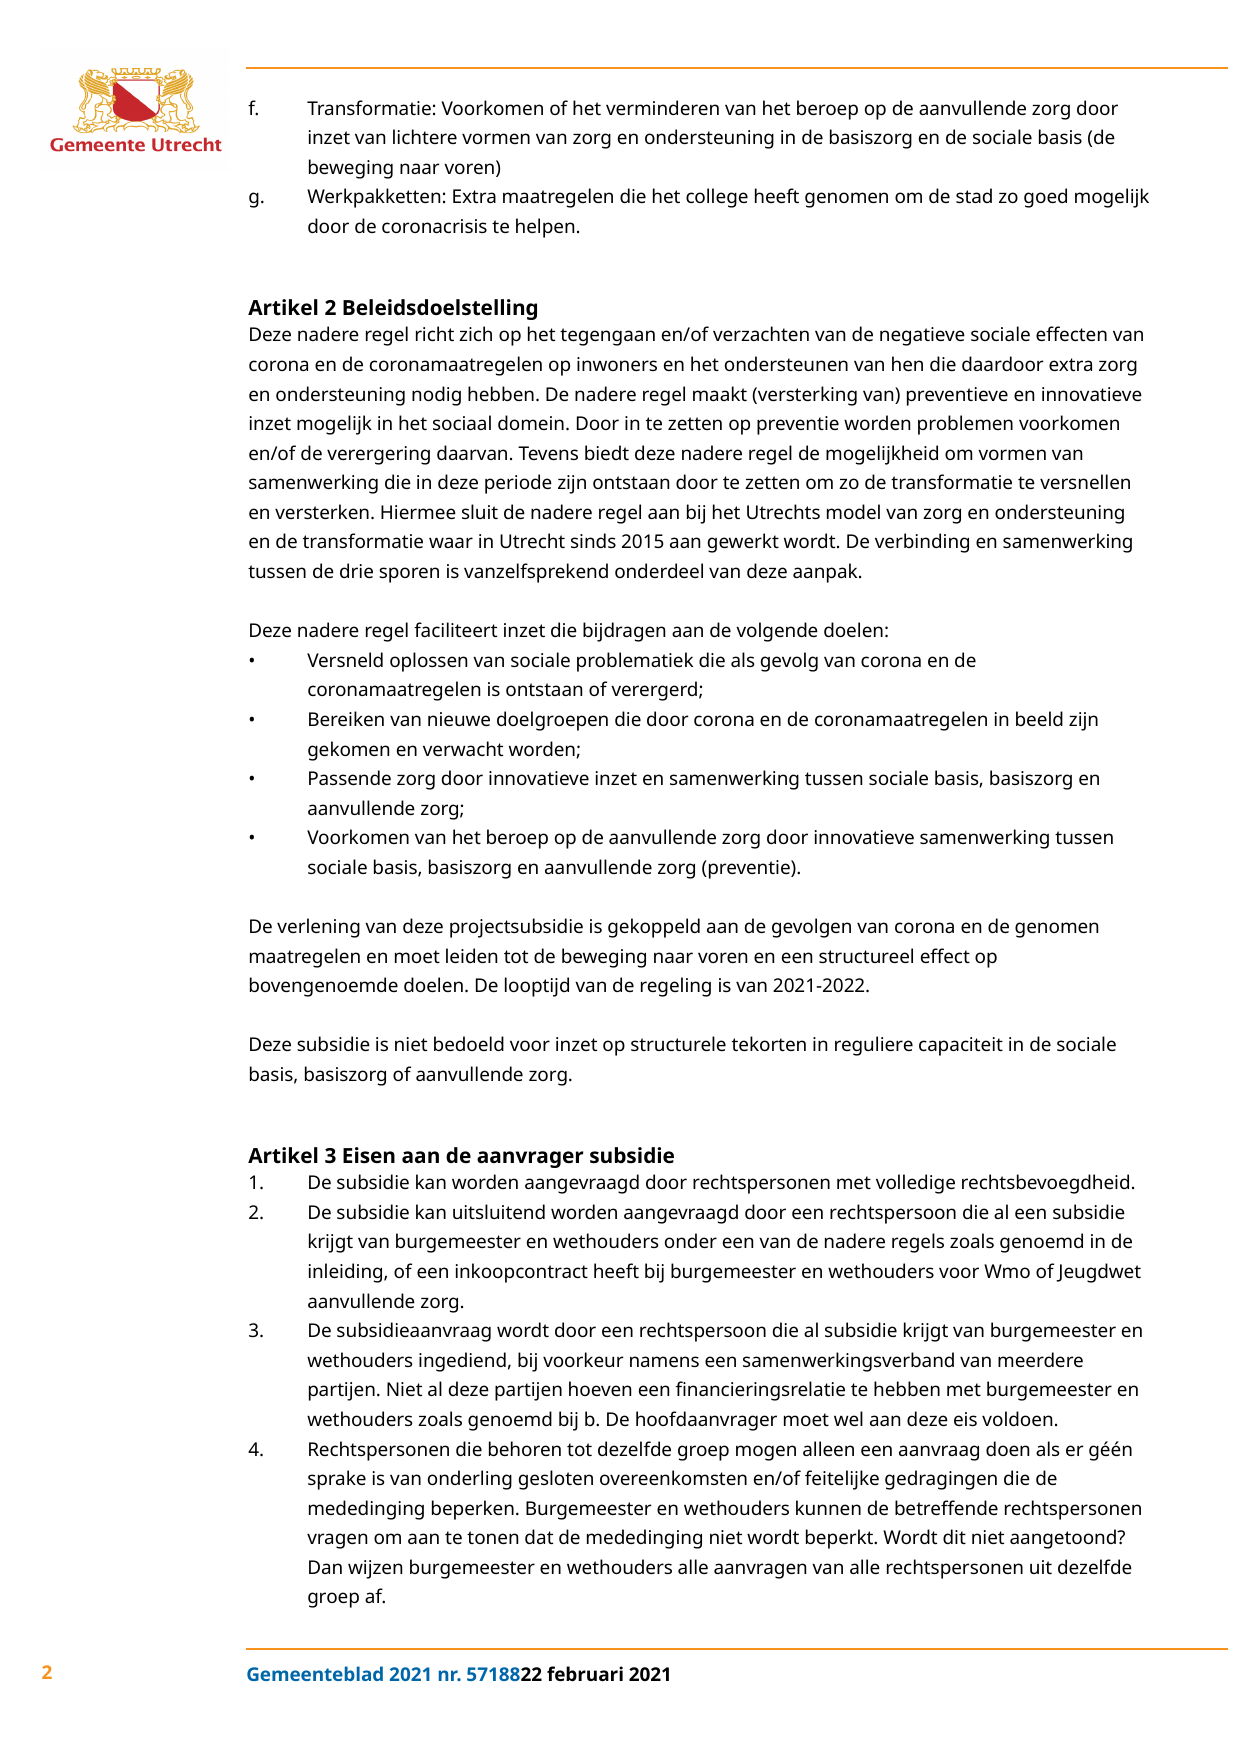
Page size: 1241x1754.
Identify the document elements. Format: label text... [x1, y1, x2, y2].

list De subsidie kan worden aangevraagd door rechtspersonen met volledige rechtsbevoegdheid. [248, 1169, 1152, 1195]
picture [41, 47, 231, 172]
text Deze nadere regel faciliteert inzet die bijdragen aan de volgende doelen: [248, 617, 1152, 643]
list Passende zorg door innovatieve inzet en samenwerking tussen sociale basis, basiszorg en aanvullende zorg; [248, 765, 1152, 821]
text De verlening van deze projectsubsidie is gekoppeld aan de gevolgen van corona en de genomen maatregelen en moet leiden tot de beweging naar voren en een structureel effect op bovengenoemde doelen. De looptijd van de regeling is van 2021-2022. [248, 913, 1152, 998]
list Transformatie: Voorkomen of het verminderen van het beroep op de aanvullende zorg door inzet van lichtere vormen van zorg en ondersteuning in de basiszorg en de sociale basis (de beweging naar voren) [248, 95, 1152, 180]
text Artikel 2 Beleidsdoelstelling [248, 293, 1152, 322]
text Artikel 3 Eisen aan de aanvrager subsidie [248, 1141, 1152, 1169]
list Versneld oplossen van sociale problematiek die als gevolg van corona en de coronamaatregelen is ontstaan of verergerd; [248, 647, 1152, 702]
text Deze subsidie is niet bedoeld voor inzet op structurele tekorten in reguliere capaciteit in de sociale basis, basiszorg of aanvullende zorg. [248, 1032, 1152, 1087]
list Werkpakketten: Extra maatregelen die het college heeft genomen om de stad zo goed mogelijk door de coronacrisis te helpen. [248, 183, 1152, 239]
list Voorkomen van het beroep op de aanvullende zorg door innovatieve samenwerking tussen sociale basis, basiszorg en aanvullende zorg (preventie). [248, 824, 1152, 880]
list De subsidieaanvraag wordt door een rechtspersoon die al subsidie krijgt van burgemeester en wethouders ingediend, bij voorkeur namens een samenwerkingsverband van meerdere partijen. Niet al deze partijen hoeven een financieringsrelatie te hebben met burgemeester en wethouders zoals genoemd bij b. De hoofdaanvrager moet wel aan deze eis voldoen. [248, 1317, 1152, 1432]
list Rechtspersonen die behoren tot dezelfde groep mogen alleen een aanvraag doen als er géén sprake is van onderling gesloten overeenkomsten en/of feitelijke gedragingen die de mededinging beperken. Burgemeester en wethouders kunnen de betreffende rechtspersonen vragen om aan te tonen dat de mededinging niet wordt beperkt. Wordt dit niet aangetoond? Dan wijzen burgemeester en wethouders alle aanvragen van alle rechtspersonen uit dezelfde groep af. [248, 1436, 1152, 1609]
text Deze nadere regel richt zich op het tegengaan en/of verzachten van de negatieve sociale effecten van corona en de coronamaatregelen op inwoners en het ondersteunen van hen die daardoor extra zorg en ondersteuning nodig hebben. De nadere regel maakt (versterking van) preventieve en innovatieve inzet mogelijk in het sociaal domein. Door in te zetten op preventie worden problemen voorkomen en/of de verergering daarvan. Tevens biedt deze nadere regel de mogelijkheid om vormen van samenwerking die in deze periode zijn ontstaan door te zetten om zo de transformatie te versnellen en versterken. Hiermee sluit de nadere regel aan bij het Utrechts model van zorg en ondersteuning en de transformatie waar in Utrecht sinds 2015 aan gewerkt wordt. De verbinding en samenwerking tussen de drie sporen is vanzelfsprekend onderdeel van deze aanpak. [248, 322, 1152, 584]
list Bereiken van nieuwe doelgroepen die door corona en de coronamaatregelen in beeld zijn gekomen en verwacht worden; [248, 706, 1152, 761]
list De subsidie kan uitsluitend worden aangevraagd door een rechtspersoon die al een subsidie krijgt van burgemeester en wethouders onder een van de nadere regels zoals genoemd in de inleiding, of een inkoopcontract heeft bij burgemeester en wethouders voor Wmo of Jeugdwet aanvullende zorg. [248, 1199, 1152, 1314]
